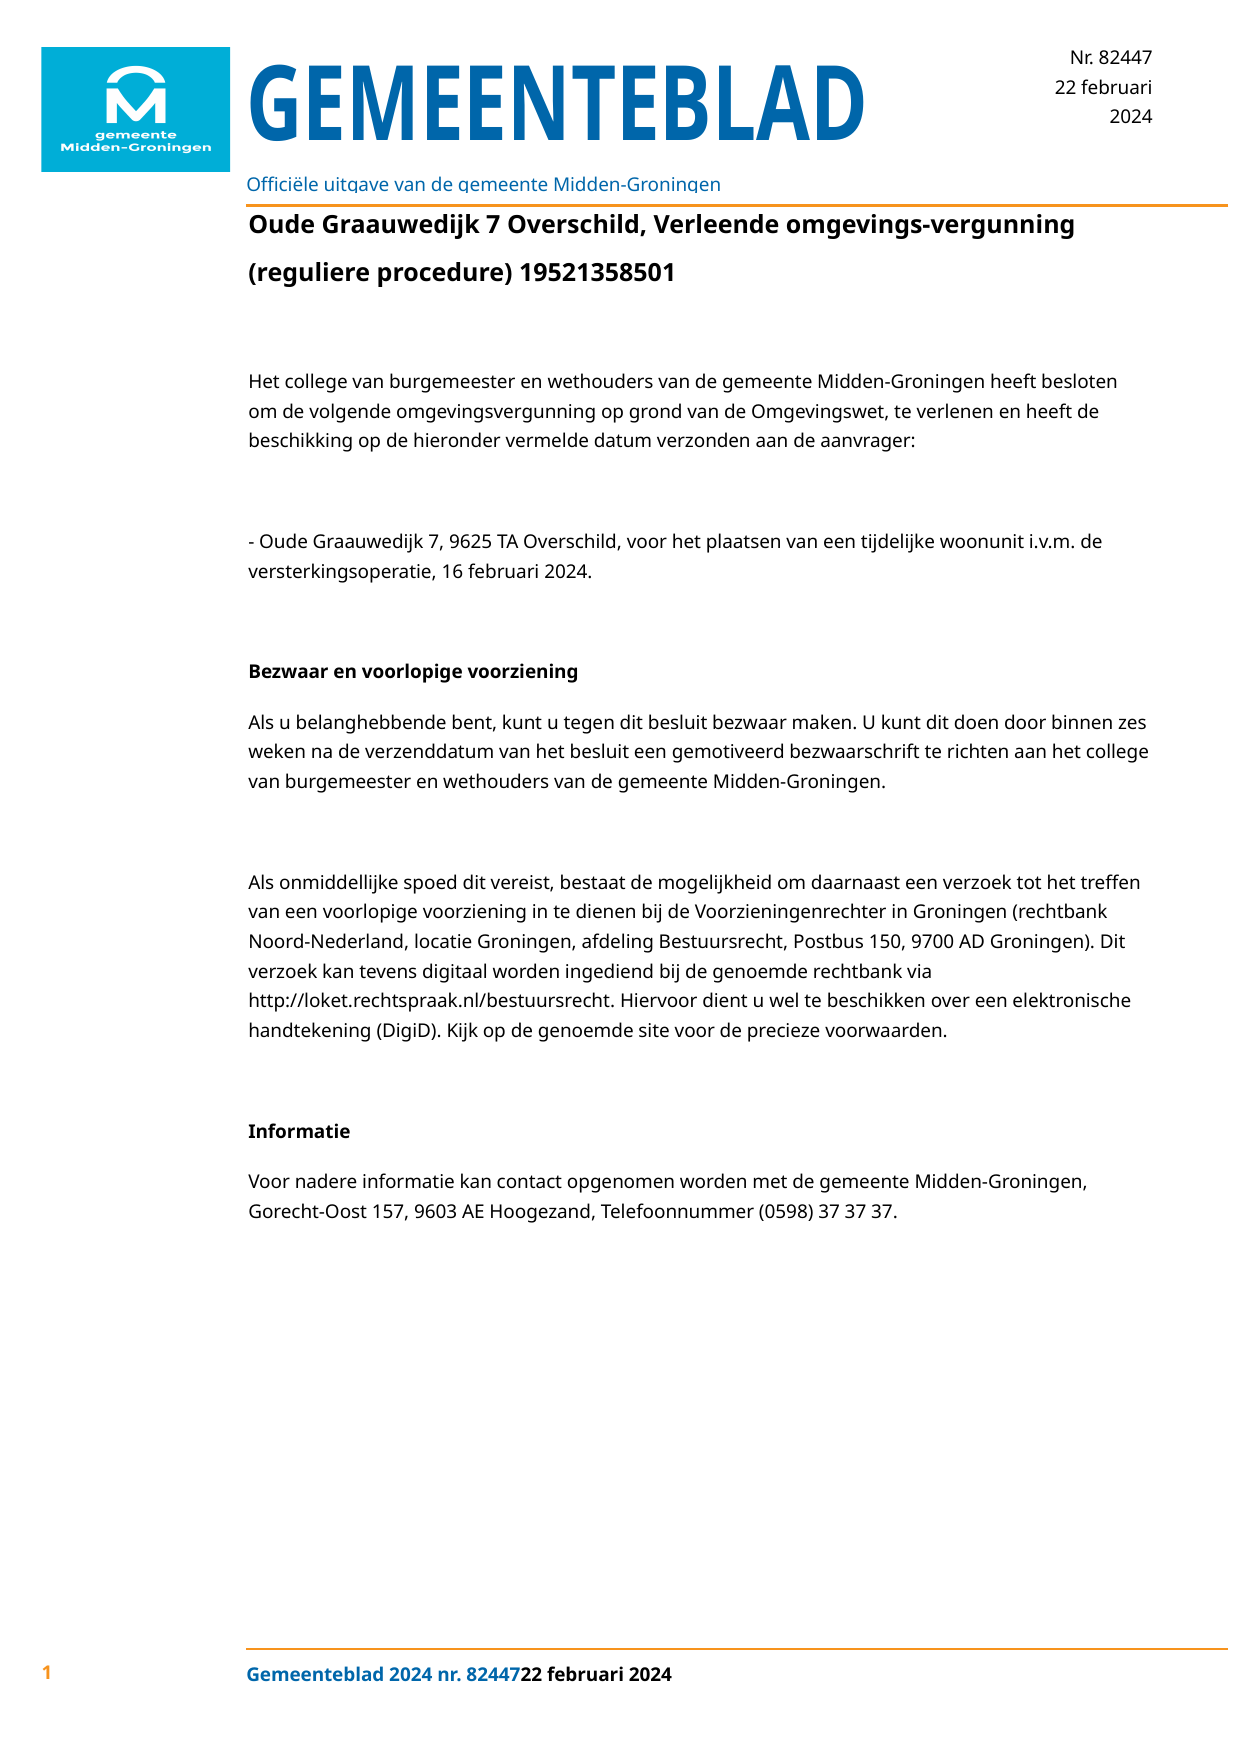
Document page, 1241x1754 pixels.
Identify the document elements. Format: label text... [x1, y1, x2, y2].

text Als u belanghebbende bent, kunt u tegen dit besluit bezwaar maken. U kunt dit doen door binnen zes weken na de verzenddatum van het besluit een gemotiveerd bezwaarschrift te richten aan het college van burgemeester en wethouders van de gemeente Midden-Groningen. [248, 709, 1152, 794]
text Als onmiddellijke spoed dit vereist, bestaat de mogelijkheid om daarnaast een verzoek tot het treffen van een voorlopige voorziening in te dienen bij de Voorzieningenrechter in Groningen (rechtbank Noord-Nederland, locatie Groningen, afdeling Bestuursrecht, Postbus 150, 9700 AD Groningen). Dit verzoek kan tevens digitaal worden ingediend bij de genoemde rechtbank via http://loket.rechtspraak.nl/bestuursrecht. Hiervoor dient u wel te beschikken over een elektronische handtekening (DigiD). Kijk op de genoemde site voor de precieze voorwaarden. [248, 869, 1152, 1043]
text Voor nadere informatie kan contact opgenomen worden met de gemeente Midden-Groningen, Gorecht-Oost 157, 9603 AE Hoogezand, Telefoonnummer (0598) 37 37 37. [248, 1168, 1152, 1224]
text Oude Graauwedijk 7 Overschild, Verleende omgevings-vergunning (reguliere procedure) 19521358501 [248, 207, 1152, 288]
text Bezwaar en voorlopige voorziening [248, 659, 1152, 684]
text Het college van burgemeester en wethouders van de gemeente Midden-Groningen heeft besloten om de volgende omgevingsvergunning op grond van de Omgevingswet, te verlenen en heeft de beschikking op de hieronder vermelde datum verzonden aan de aanvrager: [248, 368, 1152, 453]
picture [184, 146, 190, 153]
text Informatie [248, 1118, 1152, 1144]
text - Oude Graauwedijk 7, 9625 TA Overschild, voor het plaatsen van een tijdelijke woonunit i.v.m. de versterkingsoperatie, 16 februari 2024. [248, 528, 1152, 584]
picture [108, 66, 164, 82]
picture [107, 89, 165, 122]
